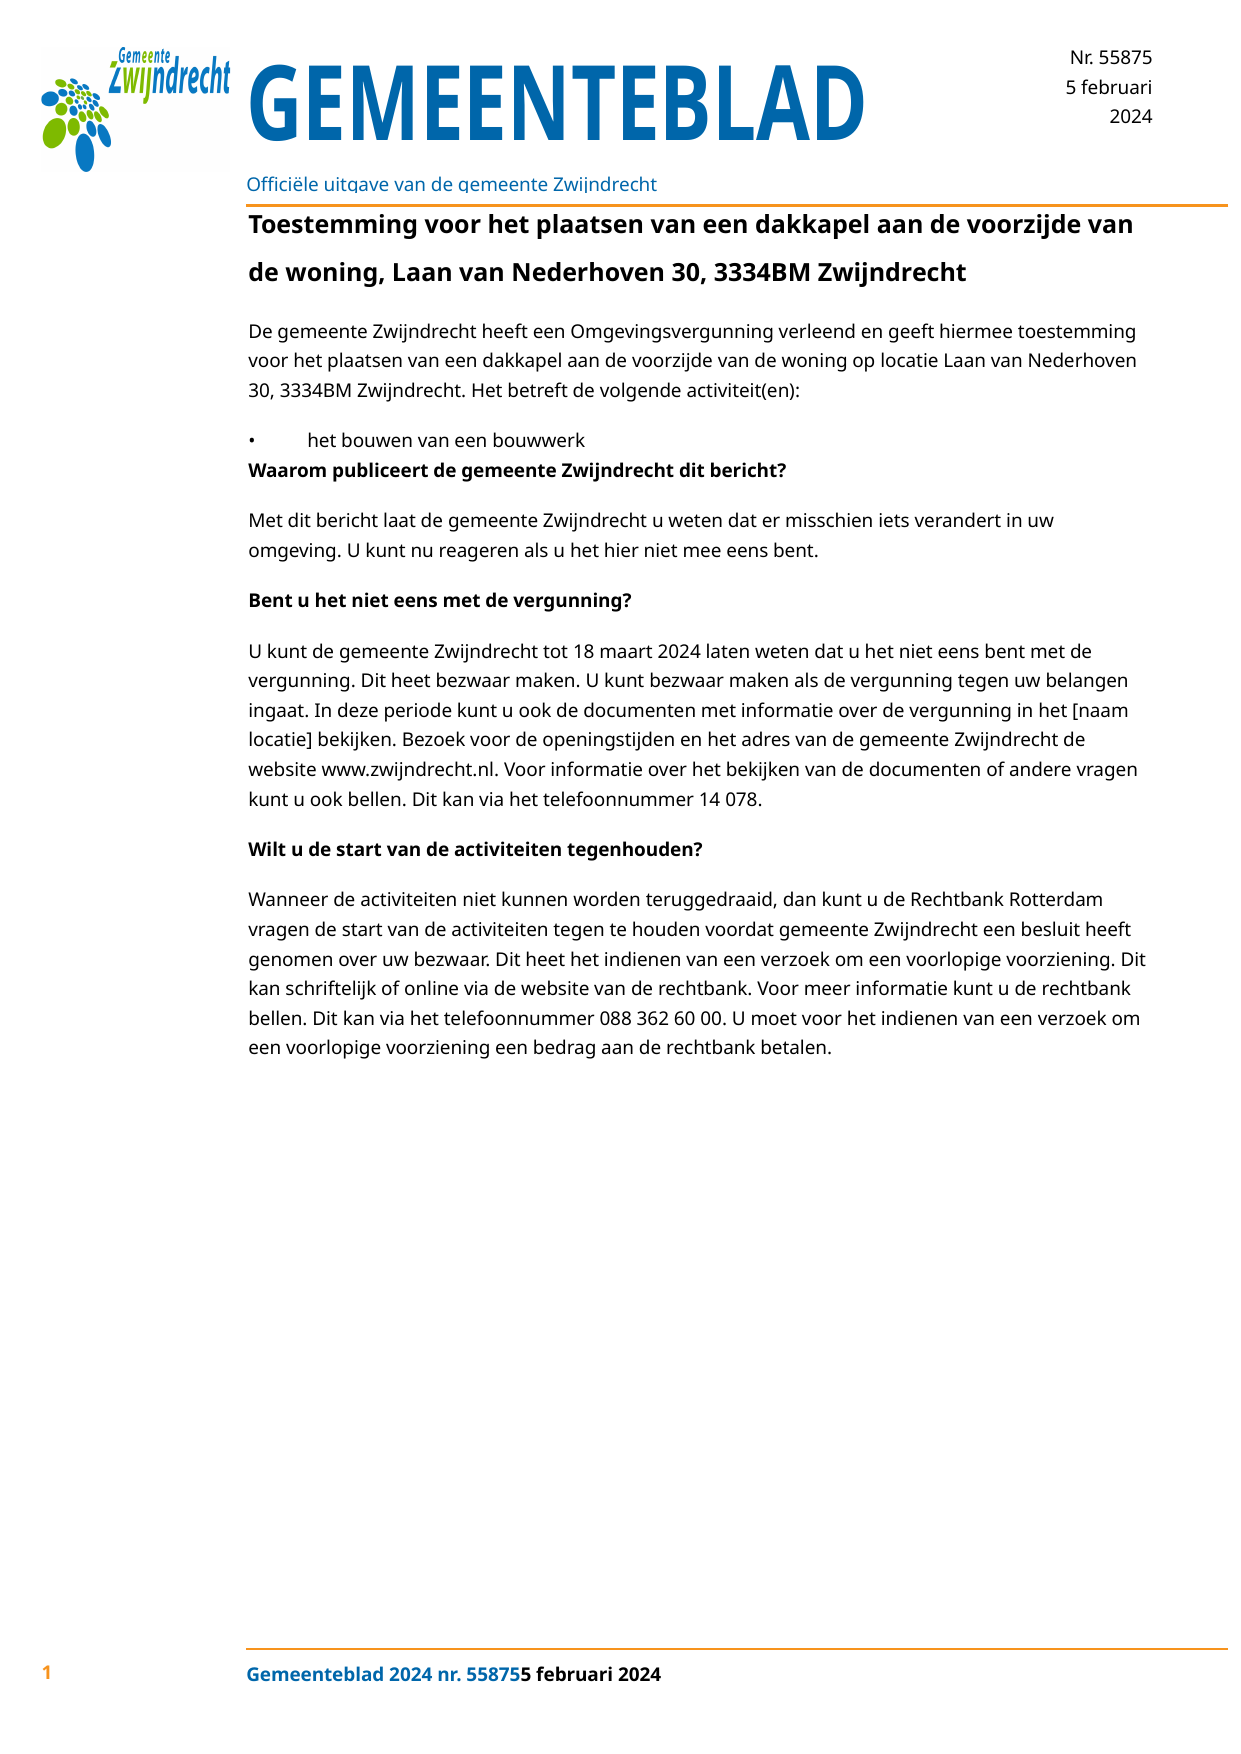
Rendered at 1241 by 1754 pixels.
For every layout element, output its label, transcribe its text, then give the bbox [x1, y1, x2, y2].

text De gemeente Zwijndrecht heeft een Omgevingsvergunning verleend en geeft hiermee toestemming voor het plaatsen van een dakkapel aan de voorzijde van de woning op locatie Laan van Nederhoven 30, 3334BM Zwijndrecht. Het betreft de volgende activiteit(en): [248, 318, 1152, 403]
text Toestemming voor het plaatsen van een dakkapel aan de voorzijde van de woning, Laan van Nederhoven 30, 3334BM Zwijndrecht [248, 207, 1152, 288]
picture [41, 47, 231, 172]
text Met dit bericht laat de gemeente Zwijndrecht u weten dat er misschien iets verandert in uw omgeving. U kunt nu reageren als u het hier niet mee eens bent. [248, 507, 1152, 563]
text Wanneer de activiteiten niet kunnen worden teruggedraaid, dan kunt u de Rechtbank Rotterdam vragen de start van de activiteiten tegen te houden voordat gemeente Zwijndrecht een besluit heeft genomen over uw bezwaar. Dit heet het indienen van een verzoek om een voorlopige voorziening. Dit kan schriftelijk of online via de website van de rechtbank. Voor meer informatie kunt u de rechtbank bellen. Dit kan via het telefoonnummer 088 362 60 00. U moet voor het indienen van een verzoek om een voorlopige voorziening een bedrag aan de rechtbank betalen. [248, 887, 1152, 1060]
text Waarom publiceert de gemeente Zwijndrecht dit bericht? [248, 457, 1152, 483]
text Bent u het niet eens met de vergunning? [248, 587, 1152, 613]
list het bouwen van een bouwwerk [248, 427, 1152, 453]
text U kunt de gemeente Zwijndrecht tot 18 maart 2024 laten weten dat u het niet eens bent met de vergunning. Dit heet bezwaar maken. U kunt bezwaar maken als de vergunning tegen uw belangen ingaat. In deze periode kunt u ook de documenten met informatie over de vergunning in het [naam locatie] bekijken. Bezoek voor de openingstijden en het adres van de gemeente Zwijndrecht de website www.zwijndrecht.nl. Voor informatie over het bekijken van de documenten of andere vragen kunt u ook bellen. Dit kan via het telefoonnummer 14 078. [248, 638, 1152, 812]
text Wilt u de start van de activiteiten tegenhouden? [248, 836, 1152, 862]
